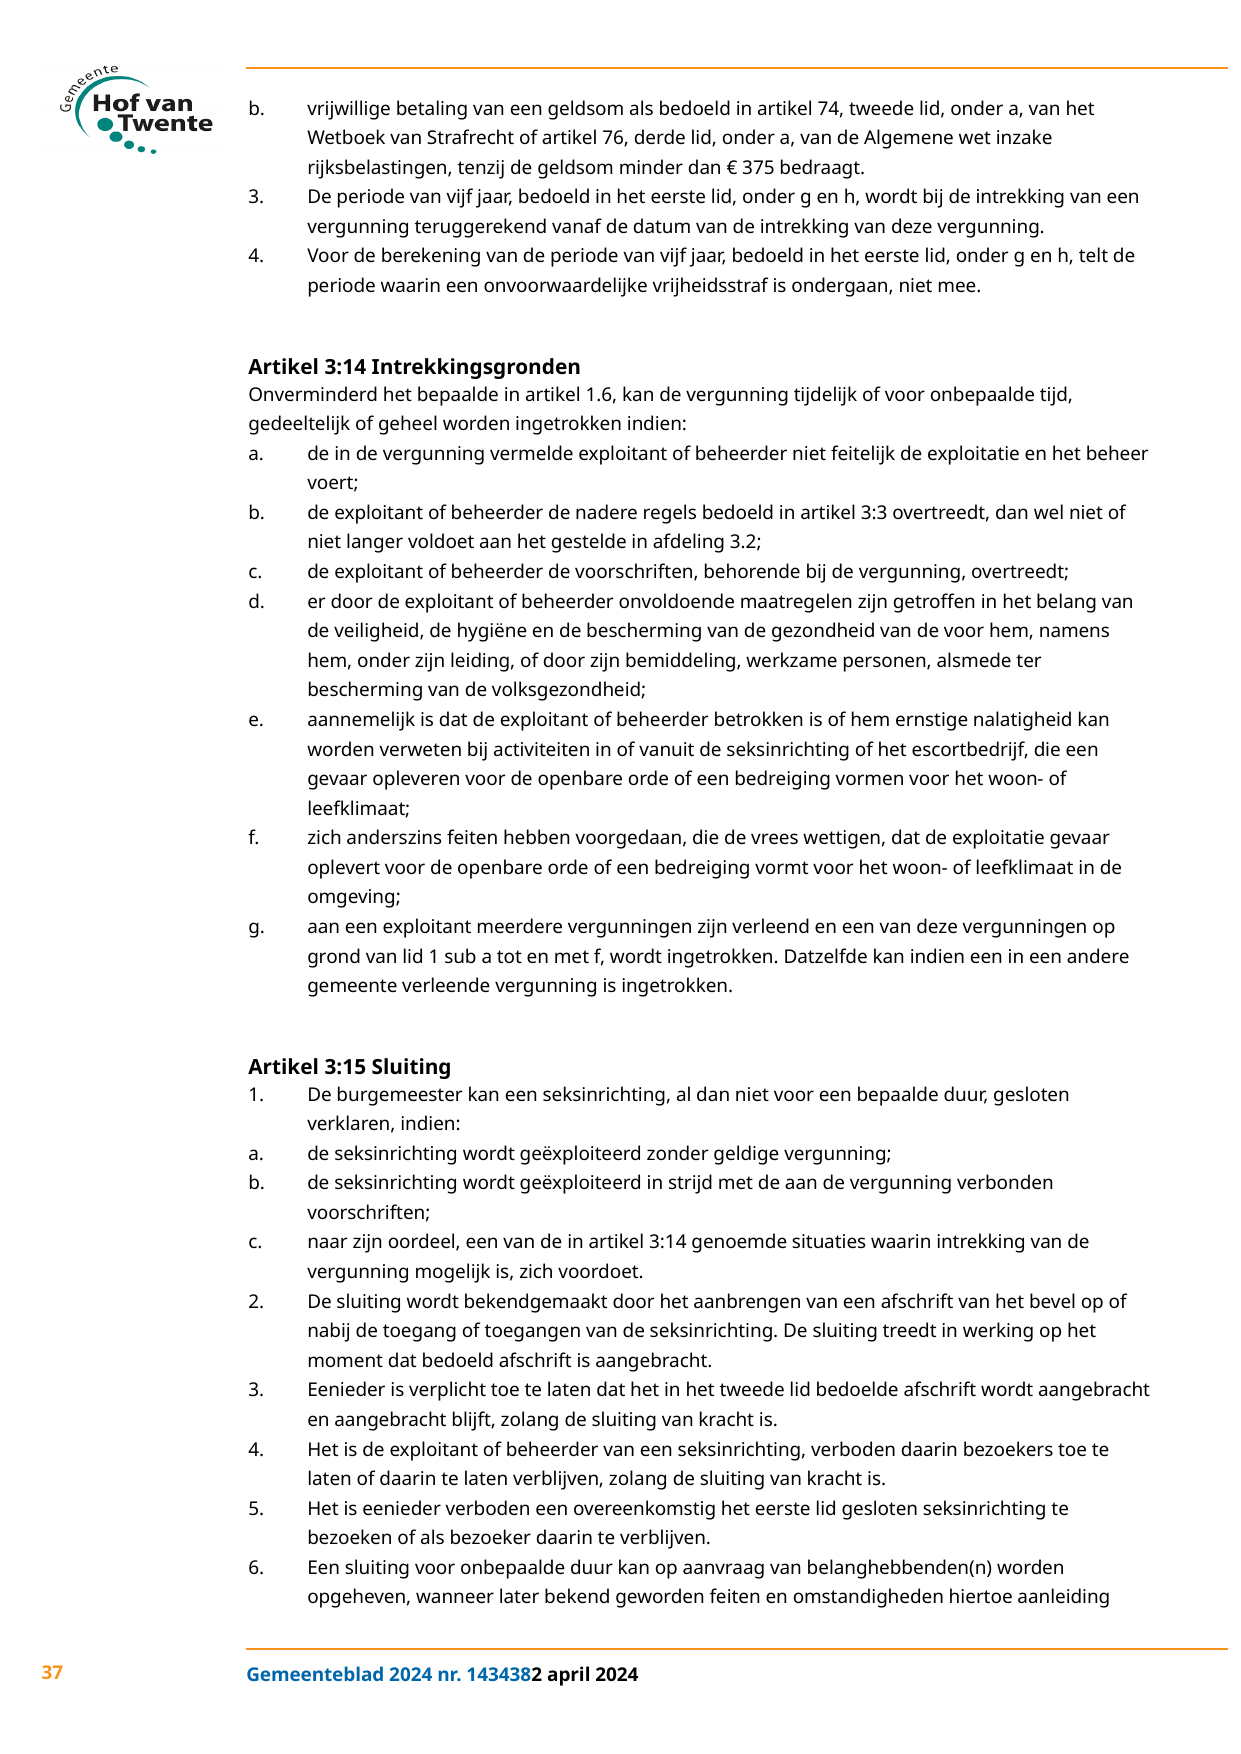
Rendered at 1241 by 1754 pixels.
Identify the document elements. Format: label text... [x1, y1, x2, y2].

list Het is de exploitant of beheerder van een seksinrichting, verboden daarin bezoekers toe te laten of daarin te laten verblijven, zolang de sluiting van kracht is. [248, 1436, 1152, 1491]
list de exploitant of beheerder de voorschriften, behorende bij de vergunning, overtreedt; [248, 558, 1152, 584]
list er door de exploitant of beheerder onvoldoende maatregelen zijn getroffen in het belang van de veiligheid, de hygiëne en de bescherming van de gezondheid van de voor hem, namens hem, onder zijn leiding, of door zijn bemiddeling, werkzame personen, alsmede ter bescherming van de volksgezondheid; [248, 588, 1152, 702]
list de in de vergunning vermelde exploitant of beheerder niet feitelijk de exploitatie en het beheer voert; [248, 440, 1152, 495]
list de seksinrichting wordt geëxploiteerd zonder geldige vergunning; [248, 1140, 1152, 1166]
list De periode van vijf jaar, bedoeld in het eerste lid, onder g en h, wordt bij de intrekking van een vergunning teruggerekend vanaf de datum van de intrekking van deze vergunning. [248, 183, 1152, 239]
list de seksinrichting wordt geëxploiteerd in strijd met de aan de vergunning verbonden voorschriften; [248, 1169, 1152, 1225]
list de exploitant of beheerder de nadere regels bedoeld in artikel 3:3 overtreedt, dan wel niet of niet langer voldoet aan het gestelde in afdeling 3.2; [248, 499, 1152, 554]
list De sluiting wordt bekendgemaakt door het aanbrengen van een afschrift van het bevel op of nabij de toegang of toegangen van de seksinrichting. De sluiting treedt in werking op het moment dat bedoeld afschrift is aangebracht. [248, 1288, 1152, 1373]
list Voor de berekening van de periode van vijf jaar, bedoeld in het eerste lid, onder g en h, telt de periode waarin een onvoorwaardelijke vrijheidsstraf is ondergaan, niet mee. [248, 243, 1152, 298]
list vrijwillige betaling van een geldsom als bedoeld in artikel 74, tweede lid, onder a, van het Wetboek van Strafrecht of artikel 76, derde lid, onder a, van de Algemene wet inzake rijksbelastingen, tenzij de geldsom minder dan € 375 bedraagt. [248, 95, 1152, 180]
text Artikel 3:15 Sluiting [248, 1052, 1152, 1081]
list Een sluiting voor onbepaalde duur kan op aanvraag van belanghebbenden(n) worden opgeheven, wanneer later bekend geworden feiten en omstandigheden hiertoe aanleiding [248, 1554, 1152, 1609]
list aannemelijk is dat de exploitant of beheerder betrokken is of hem ernstige nalatigheid kan worden verweten bij activiteiten in of vanuit de seksinrichting of het escortbedrijf, die een gevaar opleveren voor de openbare orde of een bedreiging vormen voor het woon- of leefklimaat; [248, 706, 1152, 821]
list Het is eenieder verboden een overeenkomstig het eerste lid gesloten seksinrichting te bezoeken of als bezoeker daarin te verblijven. [248, 1495, 1152, 1550]
text Onverminderd het bepaalde in artikel 1.6, kan de vergunning tijdelijk of voor onbepaalde tijd, gedeeltelijk of geheel worden ingetrokken indien: [248, 381, 1152, 436]
picture [41, 47, 231, 172]
list zich anderszins feiten hebben voorgedaan, die de vrees wettigen, dat de exploitatie gevaar oplevert voor de openbare orde of een bedreiging vormt voor het woon- of leefklimaat in de omgeving; [248, 824, 1152, 909]
list De burgemeester kan een seksinrichting, al dan niet voor een bepaalde duur, gesloten verklaren, indien: [248, 1081, 1152, 1136]
list naar zijn oordeel, een van de in artikel 3:14 genoemde situaties waarin intrekking van de vergunning mogelijk is, zich voordoet. [248, 1229, 1152, 1284]
list aan een exploitant meerdere vergunningen zijn verleend en een van deze vergunningen op grond van lid 1 sub a tot en met f, wordt ingetrokken. Datzelfde kan indien een in een andere gemeente verleende vergunning is ingetrokken. [248, 913, 1152, 998]
text Artikel 3:14 Intrekkingsgronden [248, 352, 1152, 381]
list Eenieder is verplicht toe te laten dat het in het tweede lid bedoelde afschrift wordt aangebracht en aangebracht blijft, zolang de sluiting van kracht is. [248, 1377, 1152, 1432]
